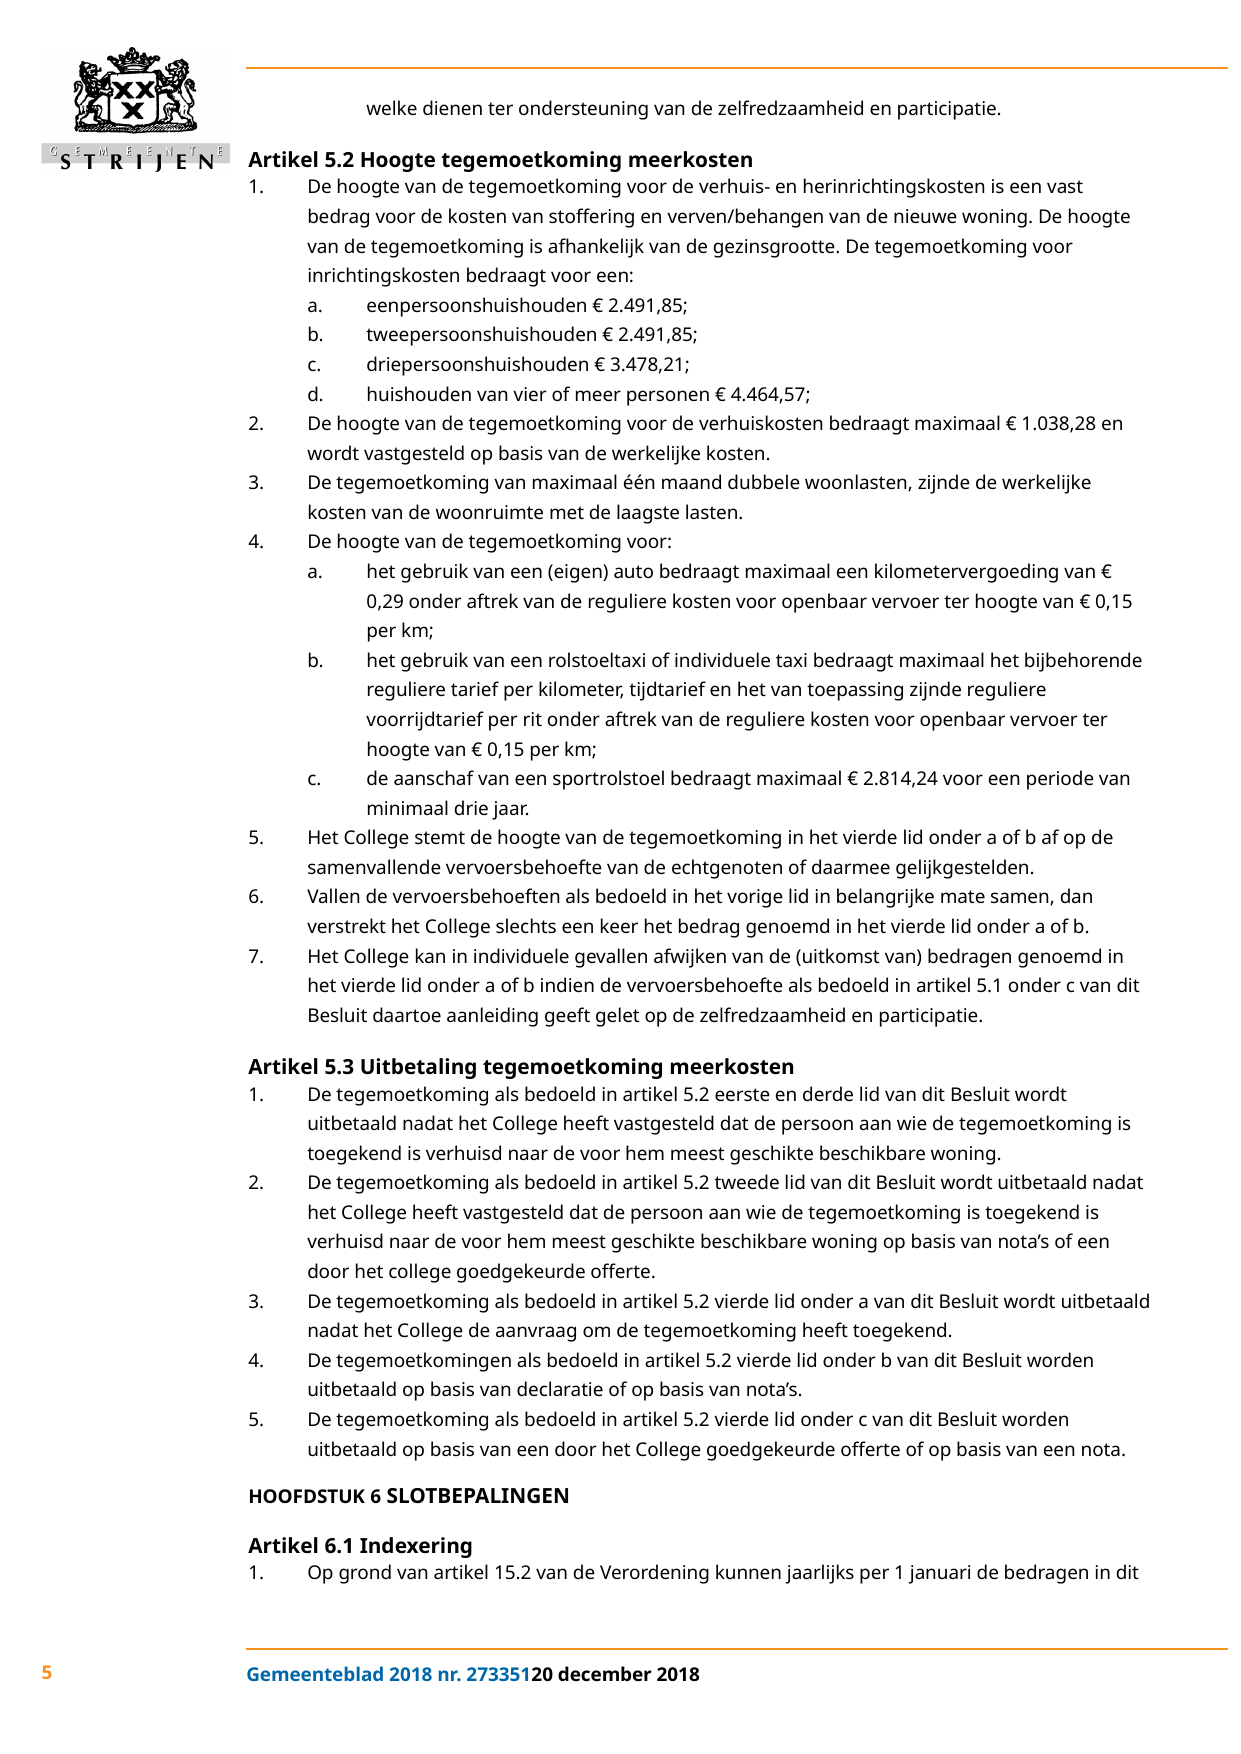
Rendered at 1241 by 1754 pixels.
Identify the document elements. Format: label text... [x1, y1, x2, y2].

list De tegemoetkoming als bedoeld in artikel 5.2 vierde lid onder c van dit Besluit worden uitbetaald op basis van een door het College goedgekeurde offerte of op basis van een nota. [248, 1406, 1152, 1462]
list de aanschaf van een sportrolstoel bedraagt maximaal € 2.814,24 voor een periode van minimaal drie jaar. [307, 765, 1152, 821]
text Artikel 5.2 Hoogte tegemoetkoming meerkosten [248, 145, 1152, 174]
list tweepersoonshuishouden € 2.491,85; [307, 322, 1152, 347]
list Het College stemt de hoogte van de tegemoetkoming in het vierde lid onder a of b af op de samenvallende vervoersbehoefte van de echtgenoten of daarmee gelijkgestelden. [248, 824, 1152, 880]
list De tegemoetkoming als bedoeld in artikel 5.2 eerste en derde lid van dit Besluit wordt uitbetaald nadat het College heeft vastgesteld dat de persoon aan wie de tegemoetkoming is toegekend is verhuisd naar de voor hem meest geschikte beschikbare woning. [248, 1081, 1152, 1166]
list De hoogte van de tegemoetkoming voor de verhuiskosten bedraagt maximaal € 1.038,28 en wordt vastgesteld op basis van de werkelijke kosten. [248, 410, 1152, 466]
list Op grond van artikel 15.2 van de Verordening kunnen jaarlijks per 1 januari de bedragen in dit [248, 1559, 1152, 1585]
text Artikel 6.1 Indexering [248, 1531, 1152, 1559]
list welke dienen ter ondersteuning van de zelfredzaamheid en participatie. [307, 95, 1152, 121]
list Het College kan in individuele gevallen afwijken van de (uitkomst van) bedragen genoemd in het vierde lid onder a of b indien de vervoersbehoefte als bedoeld in artikel 5.1 onder c van dit Besluit daartoe aanleiding geeft gelet op de zelfredzaamheid en participatie. [248, 943, 1152, 1028]
list het gebruik van een rolstoeltaxi of individuele taxi bedraagt maximaal het bijbehorende reguliere tarief per kilometer, tijdtarief en het van toepassing zijnde reguliere voorrijdtarief per rit onder aftrek van de reguliere kosten voor openbaar vervoer ter hoogte van € 0,15 per km; [307, 647, 1152, 761]
list driepersoonshuishouden € 3.478,21; [307, 351, 1152, 377]
list het gebruik van een (eigen) auto bedraagt maximaal een kilometervergoeding van € 0,29 onder aftrek van de reguliere kosten voor openbaar vervoer ter hoogte van € 0,15 per km; [307, 558, 1152, 643]
list De tegemoetkoming van maximaal één maand dubbele woonlasten, zijnde de werkelijke kosten van de woonruimte met de laagste lasten. [248, 469, 1152, 525]
text HOOFDSTUK 6 SLOTBEPALINGEN [248, 1481, 1152, 1510]
list De tegemoetkomingen als bedoeld in artikel 5.2 vierde lid onder b van dit Besluit worden uitbetaald op basis van declaratie of op basis van nota’s. [248, 1347, 1152, 1402]
list De tegemoetkoming als bedoeld in artikel 5.2 tweede lid van dit Besluit wordt uitbetaald nadat het College heeft vastgesteld dat de persoon aan wie de tegemoetkoming is toegekend is verhuisd naar de voor hem meest geschikte beschikbare woning op basis van nota’s of een door het college goedgekeurde offerte. [248, 1169, 1152, 1284]
list huishouden van vier of meer personen € 4.464,57; [307, 381, 1152, 406]
list eenpersoonshuishouden € 2.491,85; [307, 292, 1152, 318]
list Vallen de vervoersbehoeften als bedoeld in het vorige lid in belangrijke mate samen, dan verstrekt het College slechts een keer het bedrag genoemd in het vierde lid onder a of b. [248, 884, 1152, 939]
picture [41, 47, 231, 172]
list De tegemoetkoming als bedoeld in artikel 5.2 vierde lid onder a van dit Besluit wordt uitbetaald nadat het College de aanvraag om de tegemoetkoming heeft toegekend. [248, 1288, 1152, 1343]
list De hoogte van de tegemoetkoming voor de verhuis- en herinrichtingskosten is een vast bedrag voor de kosten van stoffering en verven/behangen van de nieuwe woning. De hoogte van de tegemoetkoming is afhankelijk van de gezinsgrootte. De tegemoetkoming voor inrichtingskosten bedraagt voor een: [248, 174, 1152, 288]
text Artikel 5.3 Uitbetaling tegemoetkoming meerkosten [248, 1052, 1152, 1081]
list De hoogte van de tegemoetkoming voor: [248, 529, 1152, 554]
